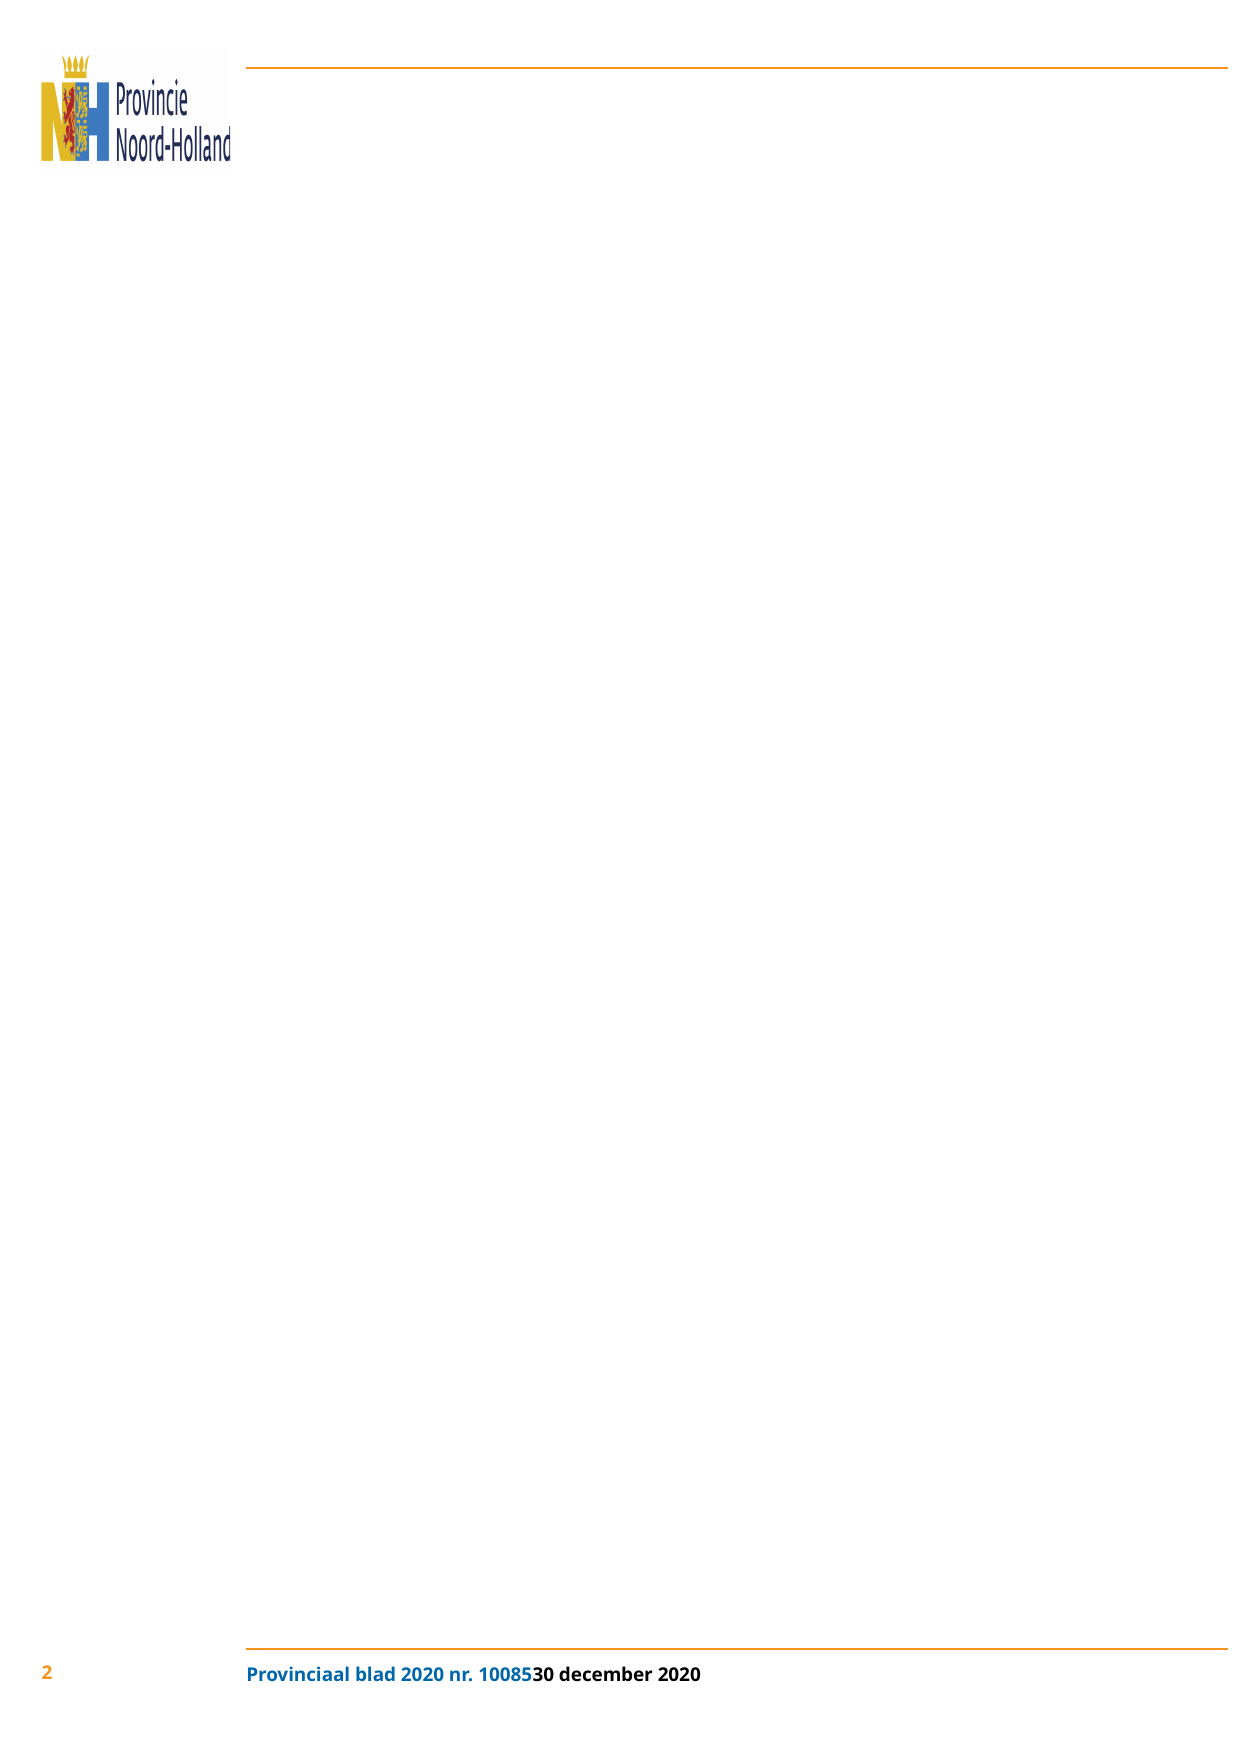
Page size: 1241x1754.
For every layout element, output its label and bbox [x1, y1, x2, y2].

picture [41, 47, 231, 172]
